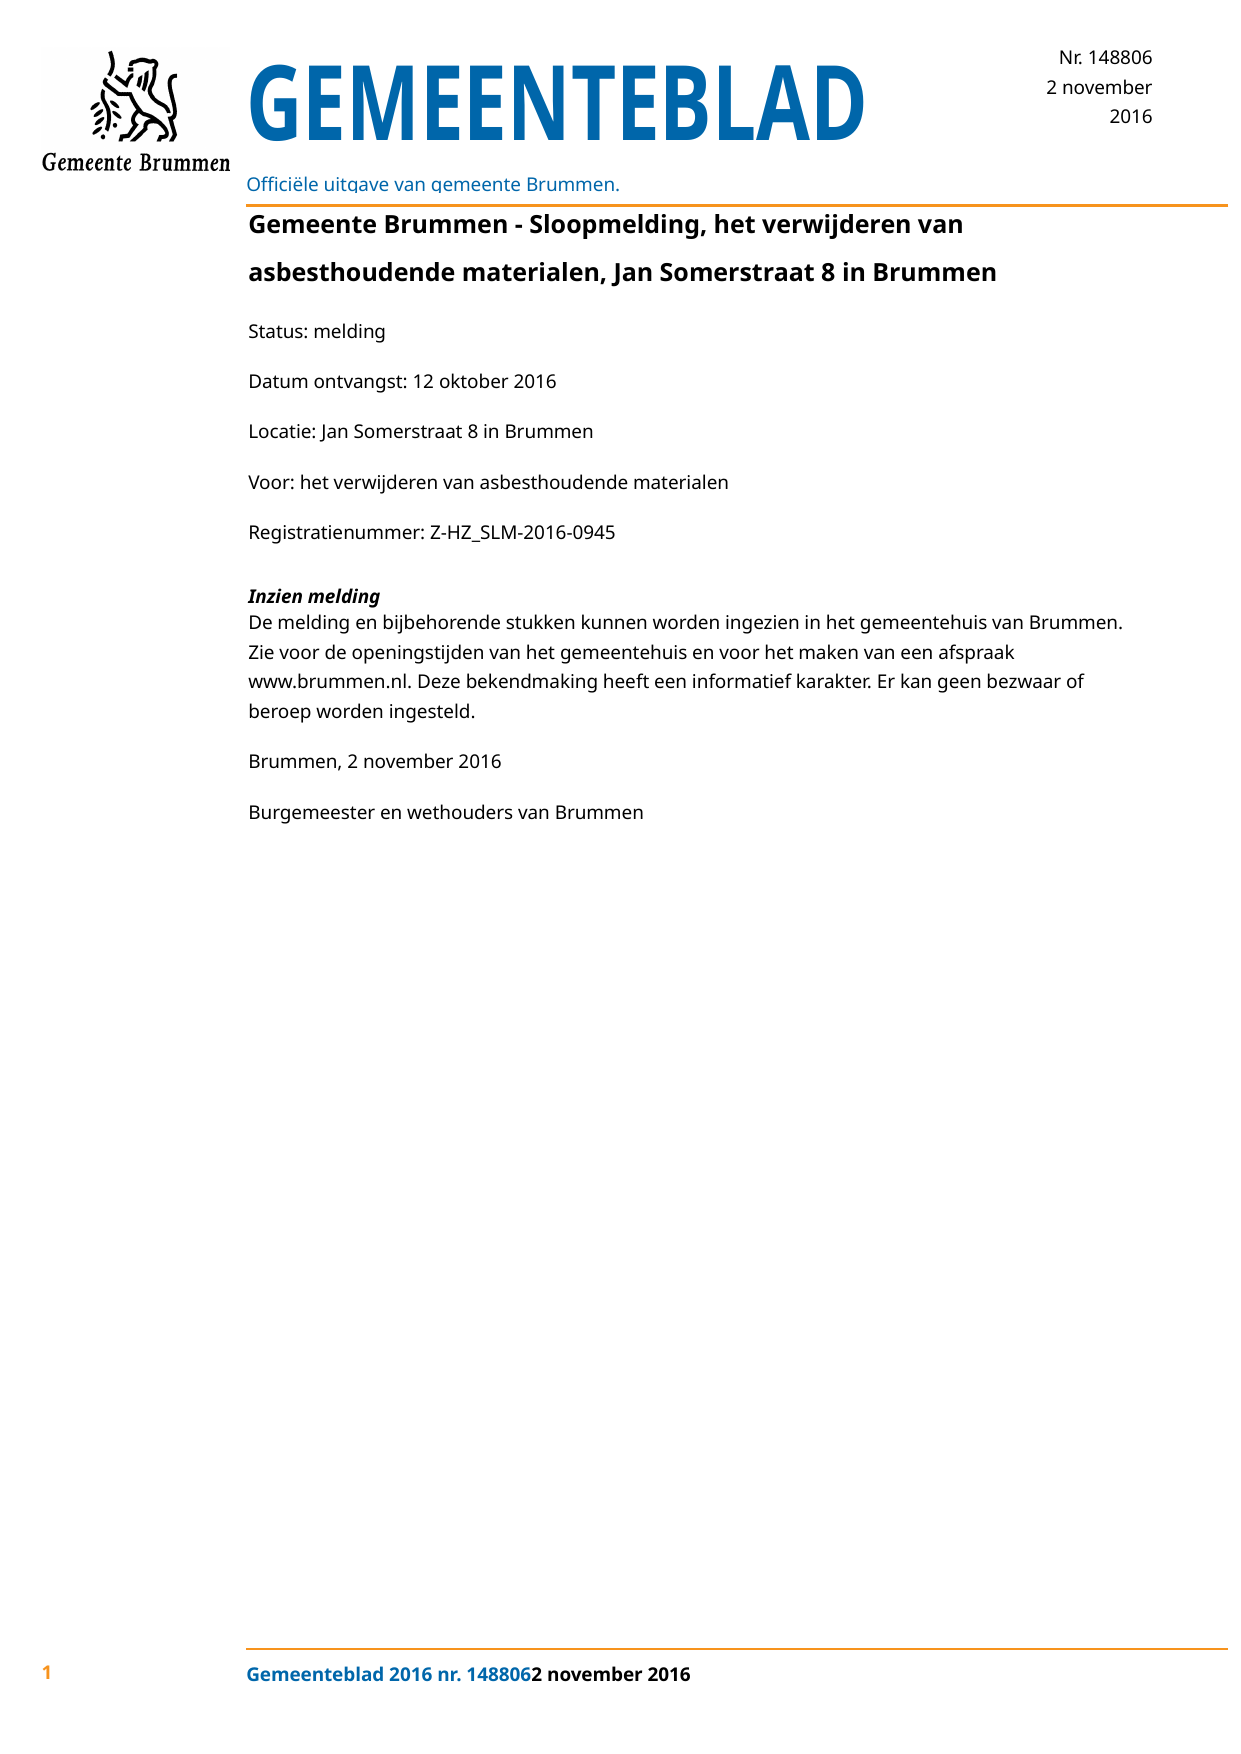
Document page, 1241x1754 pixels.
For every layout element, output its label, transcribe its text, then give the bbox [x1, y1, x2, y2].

text Gemeente Brummen - Sloopmelding, het verwijderen van asbesthoudende materialen, Jan Somerstraat 8 in Brummen [248, 207, 1152, 288]
text Status: melding [248, 318, 1152, 344]
text Inzien melding [248, 583, 1152, 609]
text Brummen, 2 november 2016 [248, 748, 1152, 774]
text Locatie: Jan Somerstraat 8 in Brummen [248, 419, 1152, 444]
text Datum ontvangst: 12 oktober 2016 [248, 368, 1152, 394]
text Voor: het verwijderen van asbesthoudende materialen [248, 469, 1152, 495]
text Registratienummer: Z-HZ_SLM-2016-0945 [248, 519, 1152, 545]
text De melding en bijbehorende stukken kunnen worden ingezien in het gemeentehuis van Brummen. Zie voor de openingstijden van het gemeentehuis en voor het maken van een afspraak www.brummen.nl. Deze bekendmaking heeft een informatief karakter. Er kan geen bezwaar of beroep worden ingesteld. [248, 609, 1152, 724]
text Burgemeester en wethouders van Brummen [248, 799, 1152, 824]
picture [41, 47, 231, 172]
